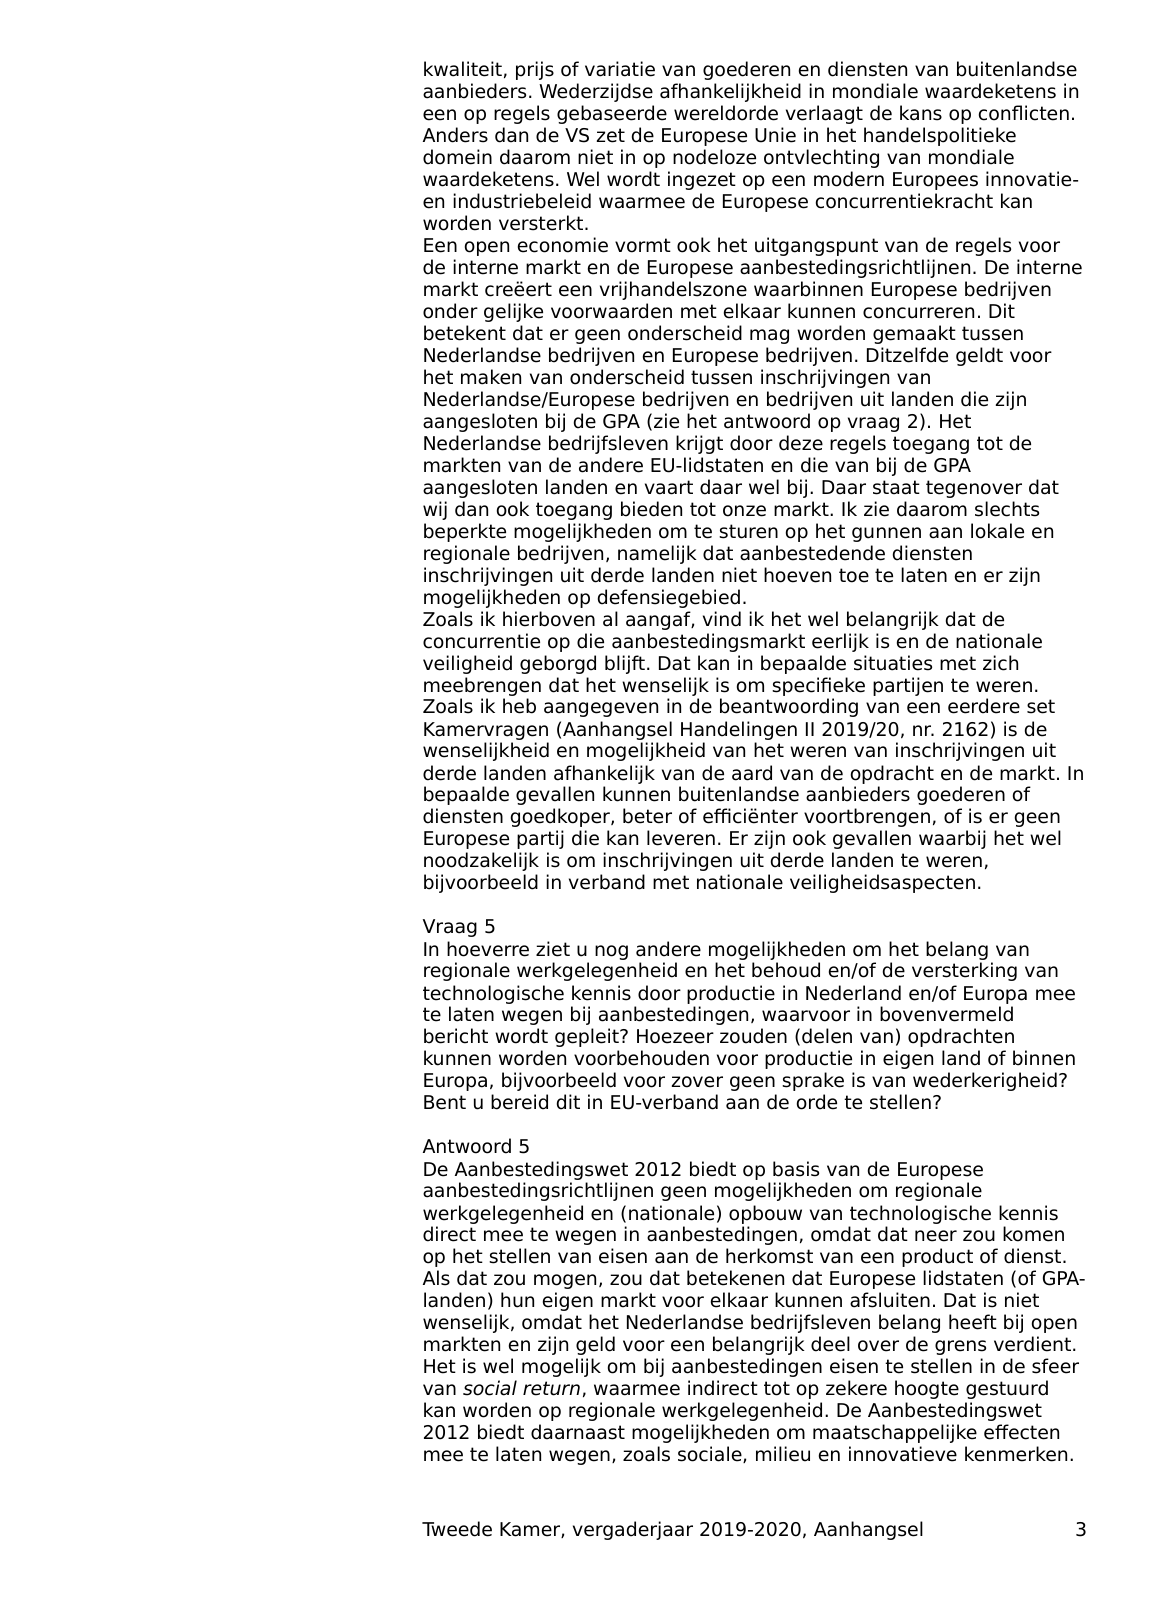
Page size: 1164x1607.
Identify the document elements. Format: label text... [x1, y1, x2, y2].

text Antwoord 5 [422, 1136, 1087, 1158]
text Zoals ik hierboven al aangaf, vind ik het wel belangrijk dat de concurrentie op die aanbestedingsmarkt eerlijk is en de nationale veiligheid geborgd blijft. Dat kan in bepaalde situaties met zich meebrengen dat het wenselijk is om specifieke partijen te weren. Zoals ik heb aangegeven in de beantwoording van een eerdere set Kamervragen (Aanhangsel Handelingen II 2019/20, nr. 2162) is de wenselijkheid en mogelijkheid van het weren van inschrijvingen uit derde landen afhankelijk van de aard van de opdracht en de markt. In bepaalde gevallen kunnen buitenlandse aanbieders goederen of diensten goedkoper, beter of efficiënter voortbrengen, of is er geen Europese partij die kan leveren. Er zijn ook gevallen waarbij het wel noodzakelijk is om inschrijvingen uit derde landen te weren, bijvoorbeeld in verband met nationale veiligheidsaspecten. [422, 608, 1087, 894]
text In hoeverre ziet u nog andere mogelijkheden om het belang van regionale werkgelegenheid en het behoud en/of de versterking van technologische kennis door productie in Nederland en/of Europa mee te laten wegen bij aanbestedingen, waarvoor in bovenvermeld bericht wordt gepleit? Hoezeer zouden (delen van) opdrachten kunnen worden voorbehouden voor productie in eigen land of binnen Europa, bijvoorbeeld voor zover geen sprake is van wederkerigheid? Bent u bereid dit in EU-verband aan de orde te stellen? [422, 938, 1087, 1114]
text kwaliteit, prijs of variatie van goederen en diensten van buitenlandse aanbieders. Wederzijdse afhankelijkheid in mondiale waardeketens in een op regels gebaseerde wereldorde verlaagt de kans op conflicten. Anders dan de VS zet de Europese Unie in het handelspolitieke domein daarom niet in op nodeloze ontvlechting van mondiale waardeketens. Wel wordt ingezet op een modern Europees innovatie- en industriebeleid waarmee de Europese concurrentiekracht kan worden versterkt. [422, 59, 1087, 235]
text Het is wel mogelijk om bij aanbestedingen eisen te stellen in de sfeer van social return, waarmee indirect tot op zekere hoogte gestuurd kan worden op regionale werkgelegenheid. De Aanbestedingswet 2012 biedt daarnaast mogelijkheden om maatschappelijke effecten mee te laten wegen, zoals sociale, milieu en innovatieve kenmerken. [422, 1356, 1087, 1466]
text Een open economie vormt ook het uitgangspunt van de regels voor de interne markt en de Europese aanbestedingsrichtlijnen. De interne markt creëert een vrijhandelszone waarbinnen Europese bedrijven onder gelijke voorwaarden met elkaar kunnen concurreren. Dit betekent dat er geen onderscheid mag worden gemaakt tussen Nederlandse bedrijven en Europese bedrijven. Ditzelfde geldt voor het maken van onderscheid tussen inschrijvingen van Nederlandse/Europese bedrijven en bedrijven uit landen die zijn aangesloten bij de GPA (zie het antwoord op vraag 2). Het Nederlandse bedrijfsleven krijgt door deze regels toegang tot de markten van de andere EU-lidstaten en die van bij de GPA aangesloten landen en vaart daar wel bij. Daar staat tegenover dat wij dan ook toegang bieden tot onze markt. Ik zie daarom slechts beperkte mogelijkheden om te sturen op het gunnen aan lokale en regionale bedrijven, namelijk dat aanbestedende diensten inschrijvingen uit derde landen niet hoeven toe te laten en er zijn mogelijkheden op defensiegebied. [422, 235, 1087, 608]
text De Aanbestedingswet 2012 biedt op basis van de Europese aanbestedingsrichtlijnen geen mogelijkheden om regionale werkgelegenheid en (nationale) opbouw van technologische kennis direct mee te wegen in aanbestedingen, omdat dat neer zou komen op het stellen van eisen aan de herkomst van een product of dienst. Als dat zou mogen, zou dat betekenen dat Europese lidstaten (of GPA-landen) hun eigen markt voor elkaar kunnen afsluiten. Dat is niet wenselijk, omdat het Nederlandse bedrijfsleven belang heeft bij open markten en zijn geld voor een belangrijk deel over de grens verdient. [422, 1158, 1087, 1356]
text Vraag 5 [422, 916, 1087, 938]
